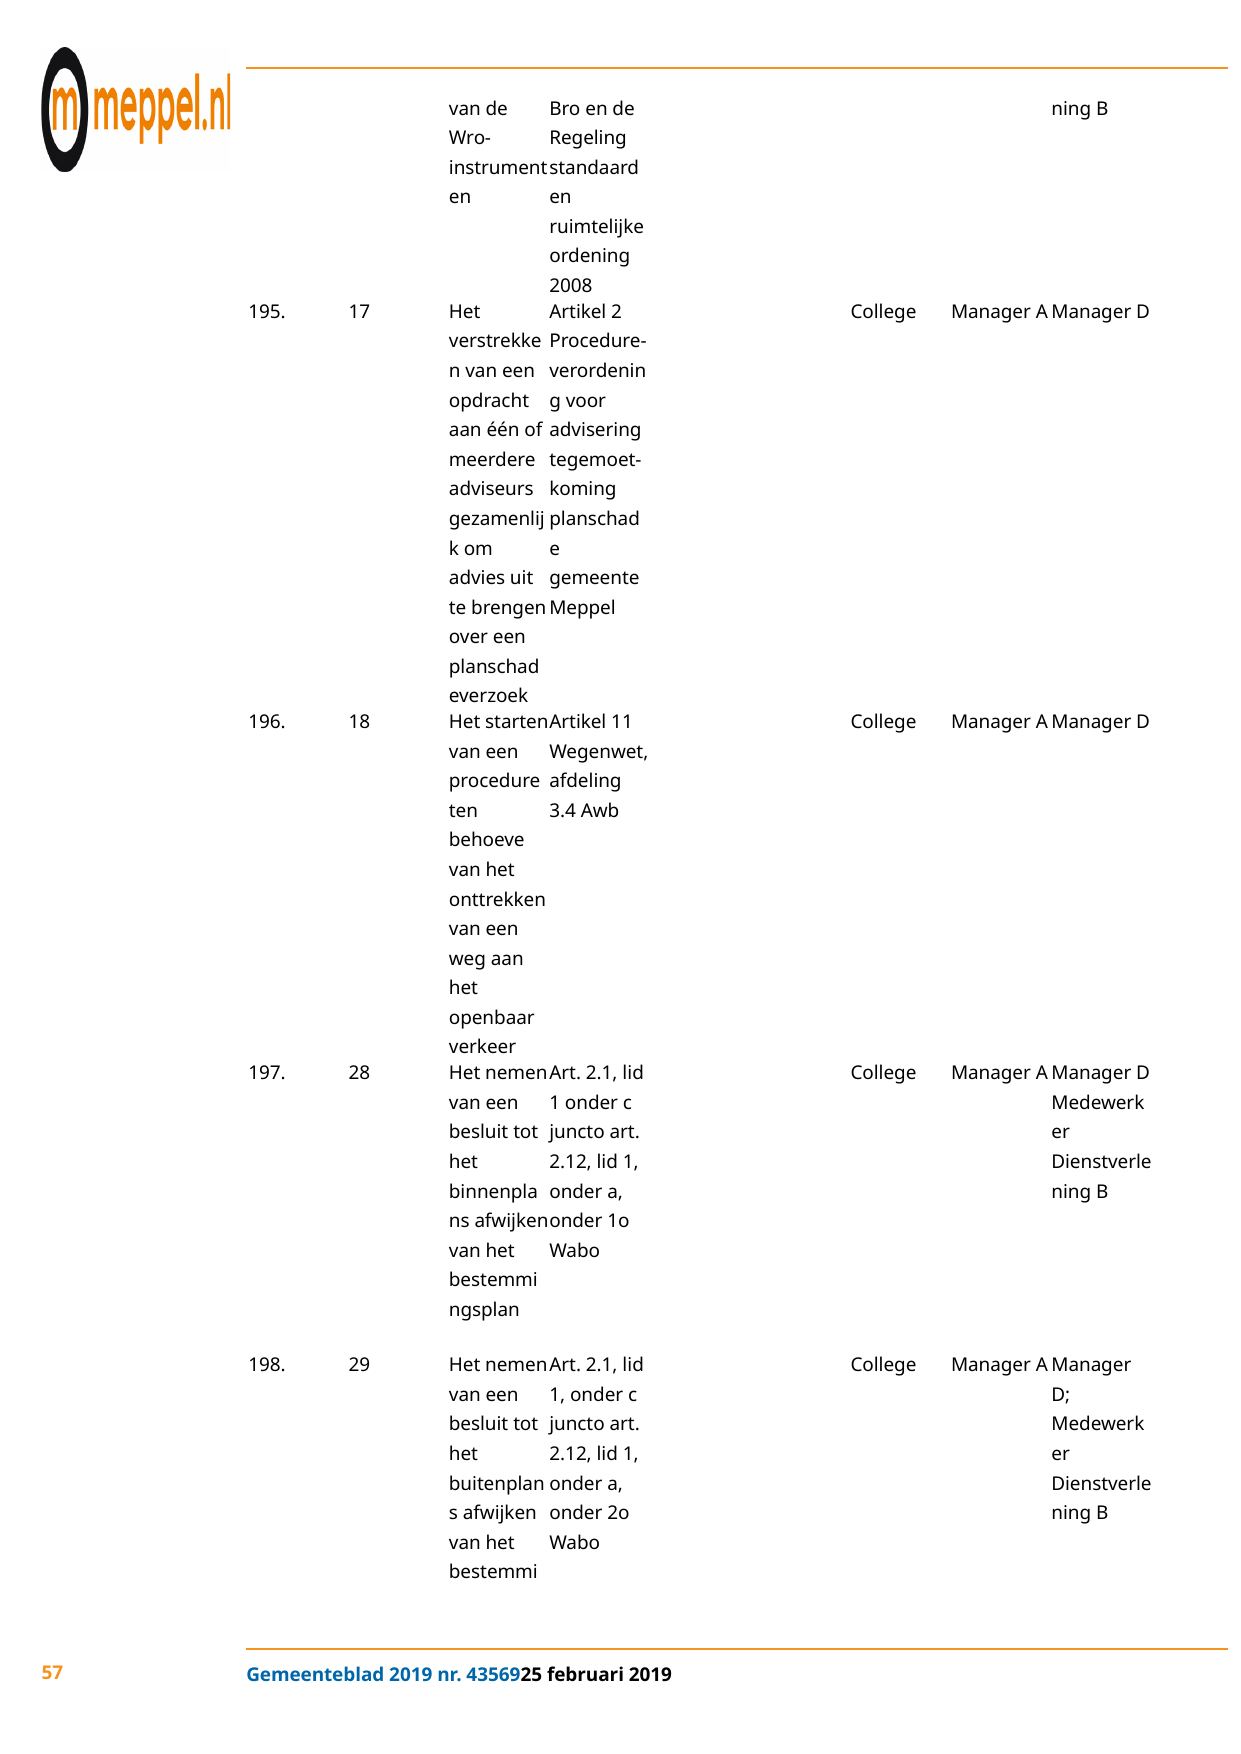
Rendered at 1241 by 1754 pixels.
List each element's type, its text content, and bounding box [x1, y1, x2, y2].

table_cell [951, 95, 1051, 298]
table_cell Het verstrekken van een opdracht aan één of meerdere adviseurs gezamenlijk om advies uit te brengen over een planschadeverzoek [449, 298, 549, 708]
picture [41, 47, 231, 172]
table_cell Art. 2.1, lid 1 onder c juncto art. 2.12, lid 1, onder a, onder 1o Wabo [549, 1060, 649, 1351]
table_cell 28 [348, 1060, 449, 1351]
table_cell [650, 1351, 850, 1584]
table_cell 17 [348, 298, 449, 708]
table_cell Manager A [951, 1060, 1051, 1351]
table_cell [650, 95, 850, 298]
table_cell [348, 95, 449, 298]
table_cell Manager D [1051, 298, 1152, 708]
table_cell Het starten van een procedure ten behoeve van het onttrekken van een weg aan het openbaar verkeer [449, 708, 549, 1059]
table_cell Manager A [951, 298, 1051, 708]
table_cell [650, 298, 850, 708]
table_cell Manager D; Medewerker Dienstverlening B [1051, 1351, 1152, 1584]
table_cell Art. 2.1, lid 1, onder c juncto art. 2.12, lid 1, onder a, onder 2o Wabo [549, 1351, 649, 1584]
table_cell [248, 95, 348, 298]
table_cell College [850, 1060, 951, 1351]
table_cell Het nemen van een besluit tot het buitenplans afwijken van het bestemmi [449, 1351, 549, 1584]
table_cell Het nemen van een besluit tot het binnenplans afwijken van het bestemmingsplan [449, 1060, 549, 1351]
table_cell ning B [1051, 95, 1152, 298]
table_cell [650, 1060, 850, 1351]
table_cell Artikel 11 Wegenwet, afdeling 3.4 Awb [549, 708, 649, 1059]
table_cell 195. [248, 298, 348, 708]
table_cell Manager D Medewerker Dienstverlening B [1051, 1060, 1152, 1351]
table_cell 29 [348, 1351, 449, 1584]
table_cell [650, 708, 850, 1059]
table_cell College [850, 708, 951, 1059]
table_cell Manager A [951, 708, 1051, 1059]
table_cell Manager D [1051, 708, 1152, 1059]
table_cell College [850, 298, 951, 708]
table_cell 18 [348, 708, 449, 1059]
table_cell College [850, 1351, 951, 1584]
table_cell Artikel 2 Procedure- verordening voor advisering tegemoet- koming planschade gemeente Meppel [549, 298, 649, 708]
table_cell Bro en de Regeling standaarden ruimtelijke ordening 2008 [549, 95, 649, 298]
table_cell [850, 95, 951, 298]
table_cell van de Wro-instrumenten [449, 95, 549, 298]
table_cell 198. [248, 1351, 348, 1584]
table_cell 197. [248, 1060, 348, 1351]
table_cell 196. [248, 708, 348, 1059]
table_cell Manager A [951, 1351, 1051, 1584]
